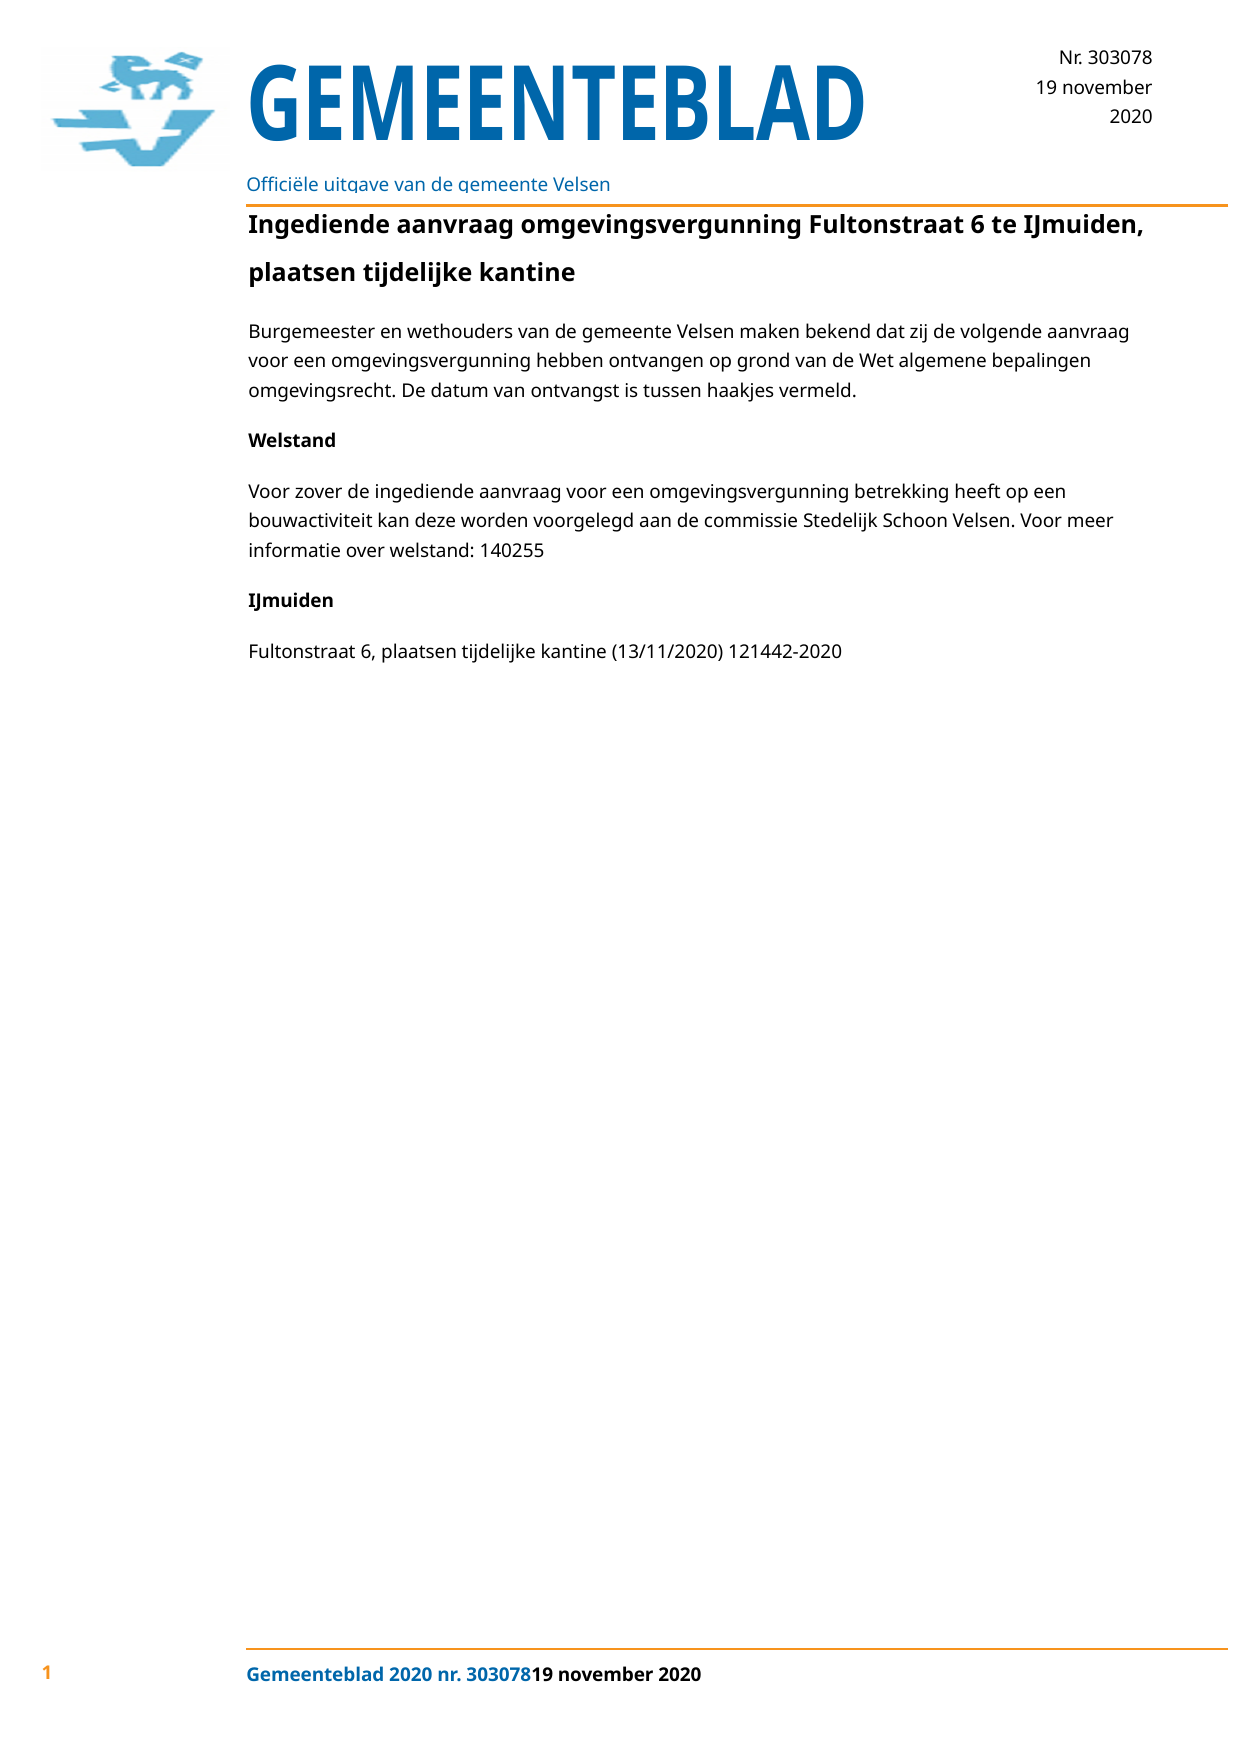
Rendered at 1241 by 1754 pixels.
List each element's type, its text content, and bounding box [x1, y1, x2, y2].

text Welstand [248, 427, 1152, 453]
picture [41, 47, 231, 172]
text Ingediende aanvraag omgevingsvergunning Fultonstraat 6 te IJmuiden, plaatsen tijdelijke kantine [248, 207, 1152, 288]
text Fultonstraat 6, plaatsen tijdelijke kantine (13/11/2020) 121442-2020 [248, 638, 1152, 664]
text Burgemeester en wethouders van de gemeente Velsen maken bekend dat zij de volgende aanvraag voor een omgevingsvergunning hebben ontvangen op grond van de Wet algemene bepalingen omgevingsrecht. De datum van ontvangst is tussen haakjes vermeld. [248, 318, 1152, 403]
text IJmuiden [248, 587, 1152, 613]
text Voor zover de ingediende aanvraag voor een omgevingsvergunning betrekking heeft op een bouwactiviteit kan deze worden voorgelegd aan de commissie Stedelijk Schoon Velsen. Voor meer informatie over welstand: 140255 [248, 478, 1152, 563]
